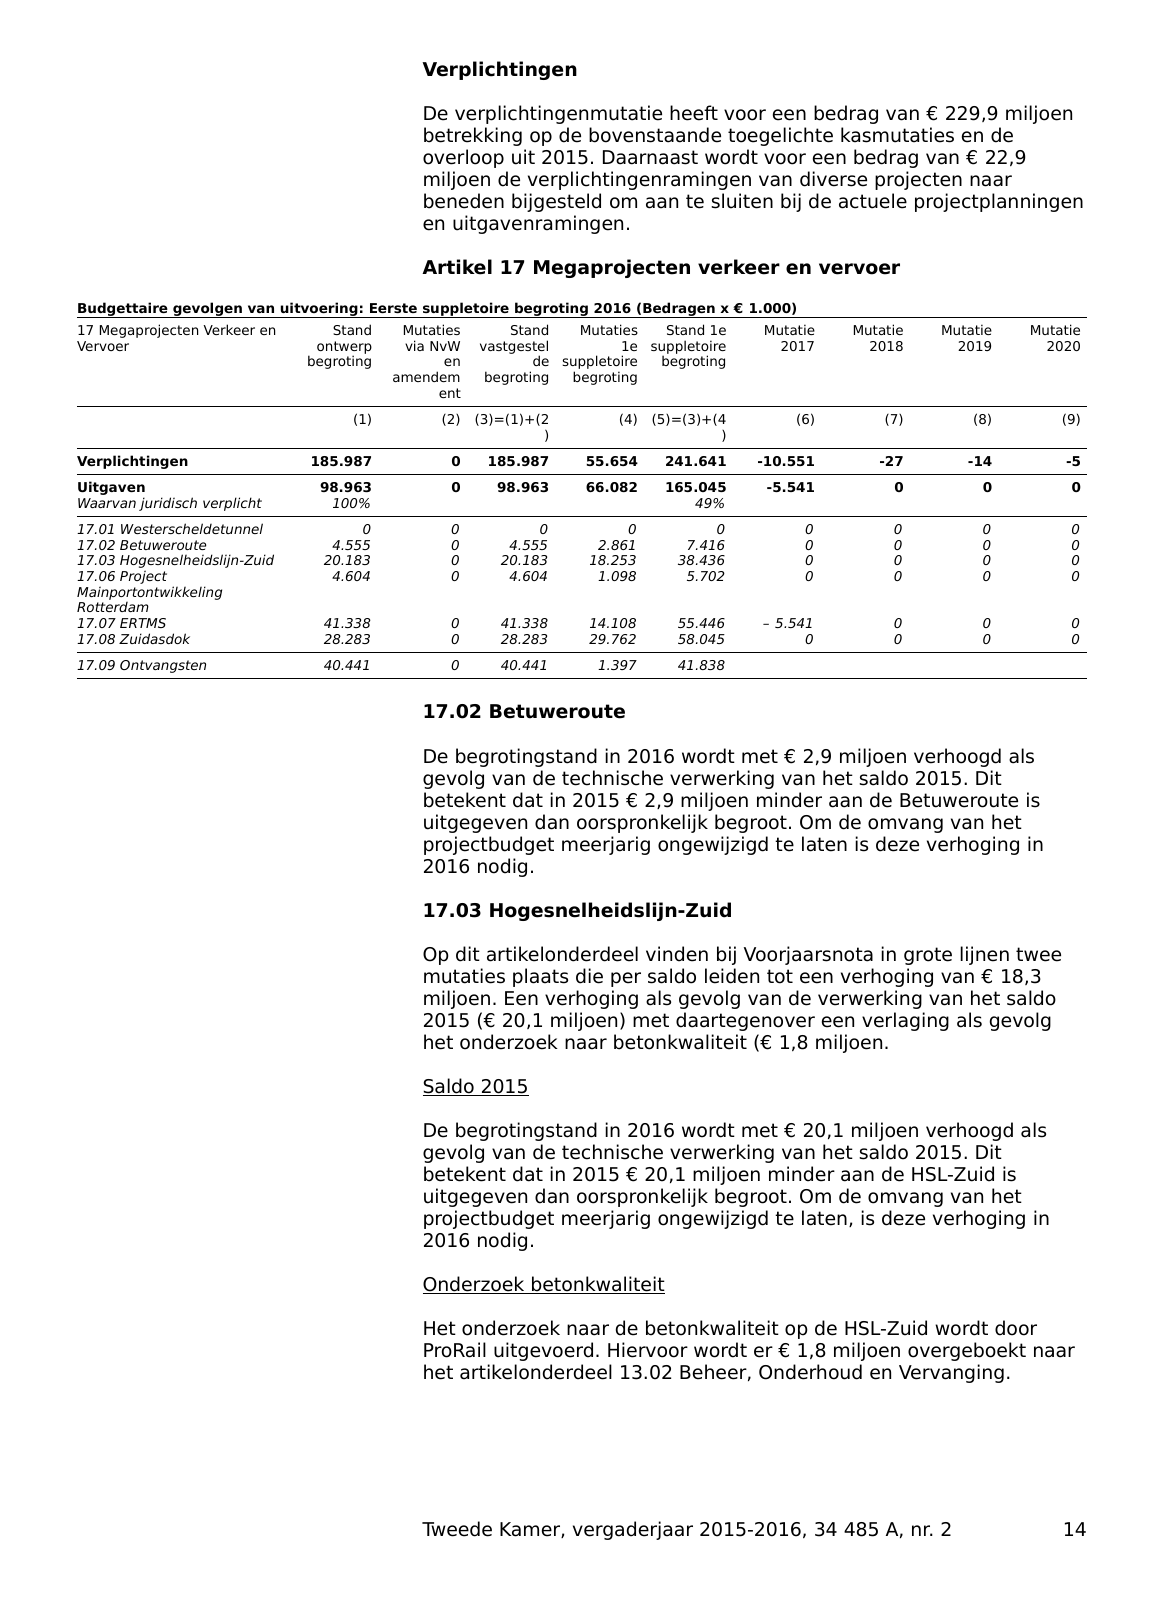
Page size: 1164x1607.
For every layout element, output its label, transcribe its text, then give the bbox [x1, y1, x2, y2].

table_cell 20.183 [289, 553, 378, 569]
table_cell 98.963 [289, 475, 378, 495]
table_cell 0 [821, 553, 909, 569]
subtitle Artikel 17 Megaprojecten verkeer en vervoer [422, 257, 1087, 279]
table_cell Uitgaven [77, 475, 289, 495]
table_cell (5)=(3)+(4) [644, 407, 732, 448]
table_cell -5 [998, 449, 1087, 474]
table_cell 0 [378, 449, 466, 474]
table_cell 0 [909, 569, 998, 616]
table_cell Mutaties via NvW en amendement [378, 318, 466, 406]
table_cell (7) [821, 407, 909, 448]
table_cell – 5.541 [732, 616, 821, 632]
table_cell 1.098 [555, 569, 644, 616]
text Op dit artikelonderdeel vinden bij Voorjaarsnota in grote lijnen twee mutaties plaats die per saldo leiden tot een verhoging van € 18,3 miljoen. Een verhoging als gevolg van de verwerking van het saldo 2015 (€ 20,1 miljoen) met daartegenover een verlaging als gevolg het onderzoek naar betonkwaliteit (€ 1,8 miljoen. [422, 944, 1087, 1054]
table_cell 0 [466, 517, 555, 537]
table_cell [821, 653, 909, 678]
table_cell -27 [821, 449, 909, 474]
table_cell 98.963 [466, 475, 555, 495]
table_cell 0 [732, 569, 821, 616]
table_cell Mutatie 2018 [821, 318, 909, 406]
table_cell 0 [998, 616, 1087, 632]
table_cell 40.441 [466, 653, 555, 678]
table_cell 0 [378, 569, 466, 616]
table_cell 0 [998, 569, 1087, 616]
table_cell 41.338 [289, 616, 378, 632]
table_cell 55.654 [555, 449, 644, 474]
table_cell (6) [732, 407, 821, 448]
table_cell (3)=(1)+(2) [466, 407, 555, 448]
table_cell 241.641 [644, 449, 732, 474]
table_cell [466, 495, 555, 516]
table_cell 17.02 Betuweroute [77, 537, 289, 553]
table_cell Mutatie 2020 [998, 318, 1087, 406]
table_cell 0 [998, 475, 1087, 495]
table_cell [909, 495, 998, 516]
table_cell (8) [909, 407, 998, 448]
table_cell (4) [555, 407, 644, 448]
table_cell 17.03 Hogesnelheidslijn-Zuid [77, 553, 289, 569]
table_cell 14.108 [555, 616, 644, 632]
table_cell 0 [378, 517, 466, 537]
table_cell 0 [378, 653, 466, 678]
table_cell 0 [909, 632, 998, 652]
table_cell 40.441 [289, 653, 378, 678]
table_cell 17.09 Ontvangsten [77, 653, 289, 678]
table_cell -5.541 [732, 475, 821, 495]
table_cell [378, 495, 466, 516]
subtitle 17.03 Hogesnelheidslijn-Zuid [422, 900, 1087, 922]
table_cell Mutatie 2017 [732, 318, 821, 406]
table_cell 49% [644, 495, 732, 516]
table_cell 17 Megaprojecten Verkeer en Vervoer [77, 318, 289, 406]
table_cell 0 [289, 517, 378, 537]
table_cell 0 [909, 553, 998, 569]
table_cell [555, 495, 644, 516]
table_cell [998, 653, 1087, 678]
table_cell Stand 1e suppletoire begroting [644, 318, 732, 406]
table_cell 0 [378, 475, 466, 495]
table_cell 100% [289, 495, 378, 516]
table_cell (1) [289, 407, 378, 448]
table_cell 0 [732, 537, 821, 553]
table_cell Stand vastgestelde begroting [466, 318, 555, 406]
table_cell [909, 653, 998, 678]
table_cell (9) [998, 407, 1087, 448]
text De begrotingstand in 2016 wordt met € 2,9 miljoen verhoogd als gevolg van de technische verwerking van het saldo 2015. Dit betekent dat in 2015 € 2,9 miljoen minder aan de Betuweroute is uitgegeven dan oorspronkelijk begroot. Om de omvang van het projectbudget meerjarig ongewijzigd te laten is deze verhoging in 2016 nodig. [422, 746, 1087, 877]
text Het onderzoek naar de betonkwaliteit op de HSL-Zuid wordt door ProRail uitgevoerd. Hiervoor wordt er € 1,8 miljoen overgeboekt naar het artikelonderdeel 13.02 Beheer, Onderhoud en Vervanging. [422, 1318, 1087, 1384]
table_cell 0 [909, 475, 998, 495]
text De begrotingstand in 2016 wordt met € 20,1 miljoen verhoogd als gevolg van de technische verwerking van het saldo 2015. Dit betekent dat in 2015 € 20,1 miljoen minder aan de HSL-Zuid is uitgegeven dan oorspronkelijk begroot. Om de omvang van het projectbudget meerjarig ongewijzigd te laten, is deze verhoging in 2016 nodig. [422, 1120, 1087, 1252]
table_cell 0 [378, 553, 466, 569]
table_cell 20.183 [466, 553, 555, 569]
table_cell 66.082 [555, 475, 644, 495]
table_cell 165.045 [644, 475, 732, 495]
table_cell 17.07 ERTMS [77, 616, 289, 632]
table_cell 55.446 [644, 616, 732, 632]
table_cell 4.555 [466, 537, 555, 553]
table_cell 0 [821, 475, 909, 495]
table_cell 0 [378, 632, 466, 652]
table_cell Stand ontwerp begroting [289, 318, 378, 406]
table_header Budgettaire gevolgen van uitvoering: Eerste suppletoire begroting 2016 (Bedragen x € 1.000) [77, 301, 1087, 317]
table_cell 0 [909, 616, 998, 632]
table_cell 0 [821, 517, 909, 537]
table_cell 185.987 [466, 449, 555, 474]
table_cell 0 [909, 517, 998, 537]
text De verplichtingenmutatie heeft voor een bedrag van € 229,9 miljoen betrekking op de bovenstaande toegelichte kasmutaties en de overloop uit 2015. Daarnaast wordt voor een bedrag van € 22,9 miljoen de verplichtingenramingen van diverse projecten naar beneden bijgesteld om aan te sluiten bij de actuele projectplanningen en uitgavenramingen. [422, 103, 1087, 235]
table_cell 0 [821, 537, 909, 553]
table_cell Verplichtingen [77, 449, 289, 474]
table_cell Mutatie 2019 [909, 318, 998, 406]
table_cell 0 [998, 632, 1087, 652]
table_cell [732, 653, 821, 678]
table_cell 0 [821, 616, 909, 632]
table_cell 0 [732, 553, 821, 569]
table_cell 58.045 [644, 632, 732, 652]
table_cell [77, 407, 289, 448]
table_cell [998, 495, 1087, 516]
table_cell 41.838 [644, 653, 732, 678]
table_cell 0 [998, 537, 1087, 553]
table_cell 38.436 [644, 553, 732, 569]
table_cell 7.416 [644, 537, 732, 553]
subtitle 17.02 Betuweroute [422, 701, 1087, 723]
table_cell 0 [732, 632, 821, 652]
table_cell 0 [821, 632, 909, 652]
table_cell 185.987 [289, 449, 378, 474]
table_cell 17.06 Project Mainportontwikkeling Rotterdam [77, 569, 289, 616]
table_cell 4.604 [289, 569, 378, 616]
table_cell 28.283 [289, 632, 378, 652]
table_cell 2.861 [555, 537, 644, 553]
table_cell Waarvan juridisch verplicht [77, 495, 289, 516]
table_cell 18.253 [555, 553, 644, 569]
table_cell 0 [732, 517, 821, 537]
table_cell 29.762 [555, 632, 644, 652]
table_cell 0 [909, 537, 998, 553]
table_cell 17.01 Westerscheldetunnel [77, 517, 289, 537]
table_cell [821, 495, 909, 516]
table_cell 0 [644, 517, 732, 537]
table_cell 0 [821, 569, 909, 616]
table_cell 41.338 [466, 616, 555, 632]
table_cell 0 [998, 517, 1087, 537]
table_cell 4.604 [466, 569, 555, 616]
table_cell 0 [555, 517, 644, 537]
subtitle Verplichtingen [422, 59, 1087, 81]
table_cell 28.283 [466, 632, 555, 652]
table_cell Mutaties 1e suppletoire begroting [555, 318, 644, 406]
subtitle Saldo 2015 [422, 1076, 1087, 1098]
table_cell 0 [378, 537, 466, 553]
table_cell 0 [378, 616, 466, 632]
table_cell 17.08 Zuidasdok [77, 632, 289, 652]
subtitle Onderzoek betonkwaliteit [422, 1274, 1087, 1296]
table_cell 4.555 [289, 537, 378, 553]
table_cell -14 [909, 449, 998, 474]
table_cell (2) [378, 407, 466, 448]
table_cell 0 [998, 553, 1087, 569]
table_cell -10.551 [732, 449, 821, 474]
table_cell 1.397 [555, 653, 644, 678]
table_cell [732, 495, 821, 516]
table_cell 5.702 [644, 569, 732, 616]
